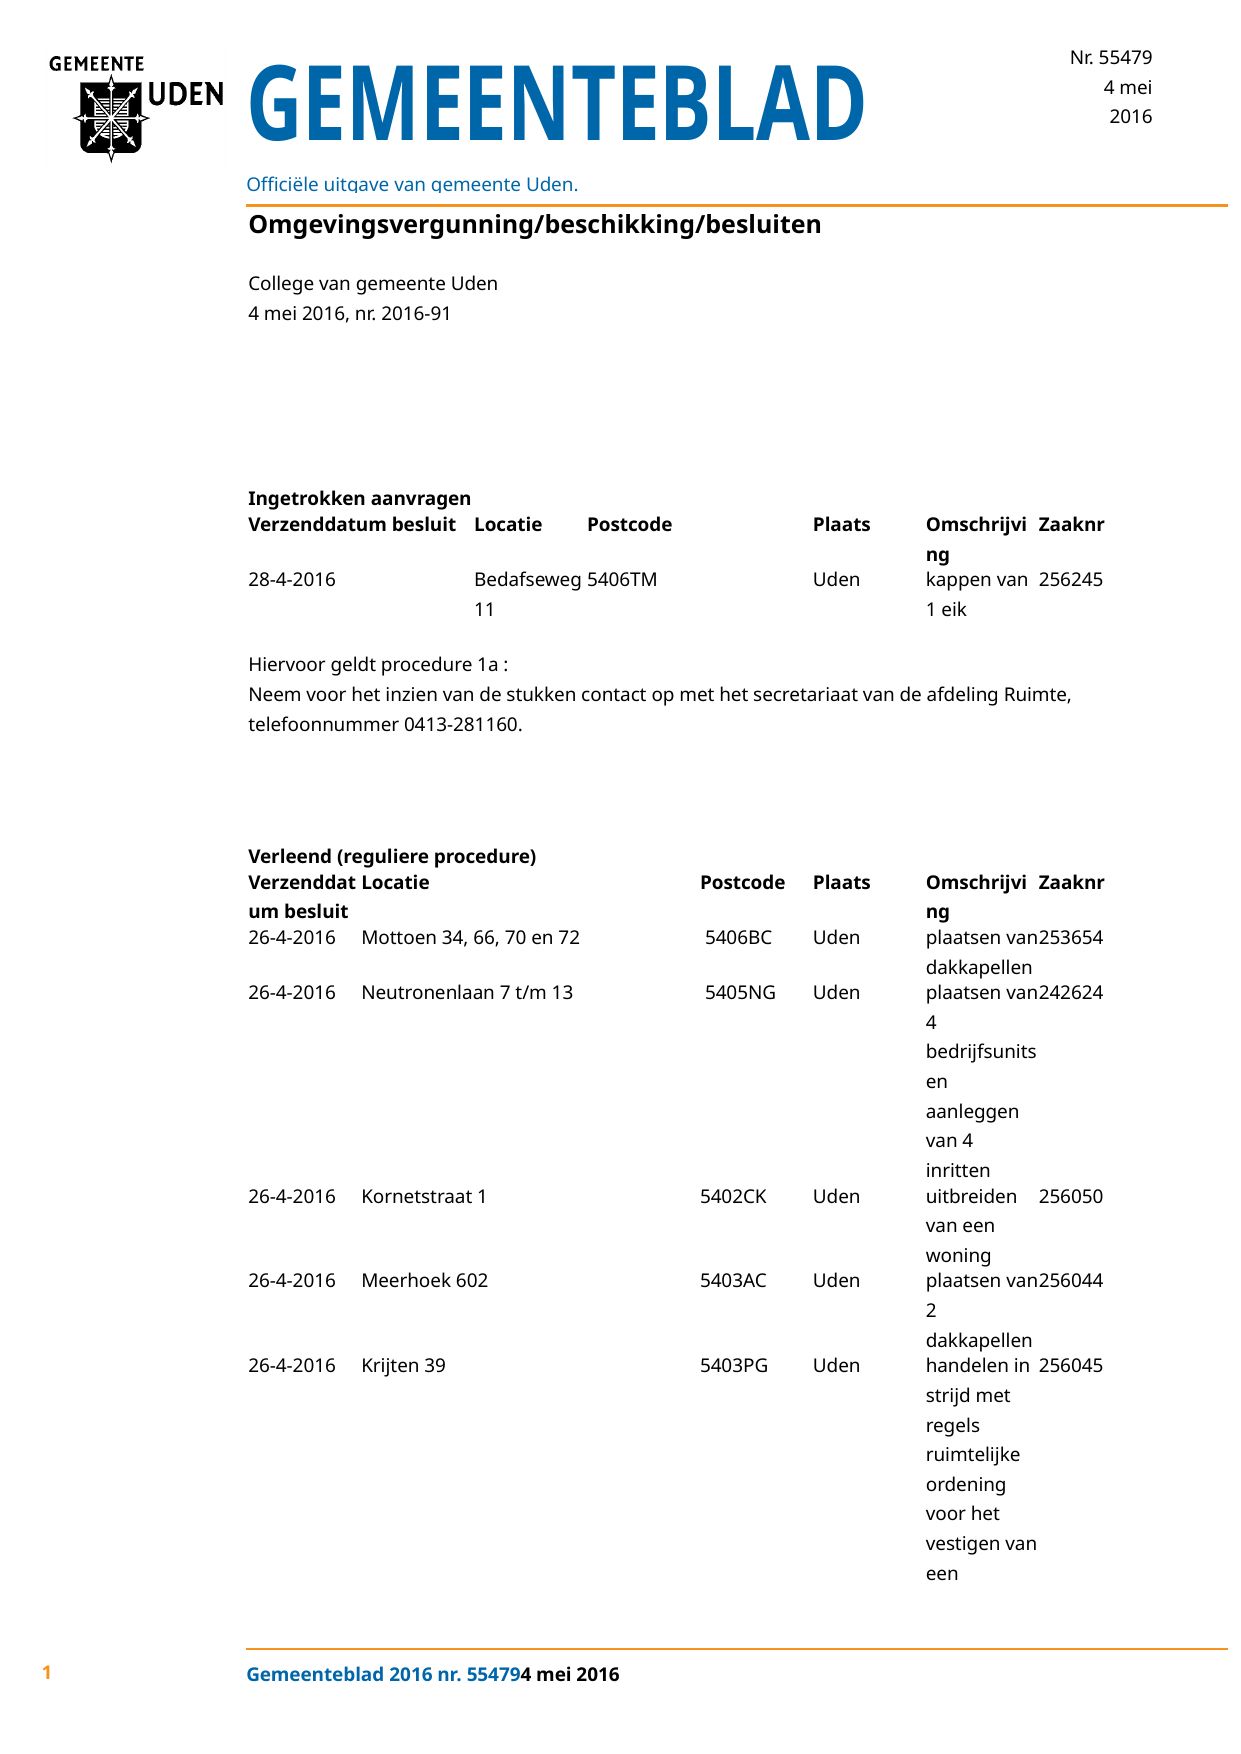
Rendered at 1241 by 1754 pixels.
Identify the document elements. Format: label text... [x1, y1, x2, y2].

table_cell 28-4-2016 [248, 567, 474, 622]
table_cell Postcode [700, 869, 813, 924]
table_cell 26-4-2016 [248, 1268, 361, 1353]
table_cell 5402CK [700, 1183, 813, 1268]
picture [41, 47, 231, 172]
table_cell uitbreiden van een woning [926, 1183, 1038, 1268]
table_cell Uden [813, 1183, 926, 1268]
table_cell 26-4-2016 [248, 980, 361, 1183]
table_cell kappen van 1 eik [926, 567, 1038, 622]
table_cell Hiervoor geldt procedure 1a : Neem voor het inzien van de stukken contact op met het secretariaat van de afdeling Ruimte, telefoonnummer 0413-281160. [248, 622, 1152, 766]
table_cell Uden [813, 980, 926, 1183]
table_cell 5406TM [587, 567, 813, 622]
table_cell Kornetstraat 1 [361, 1183, 700, 1268]
table_cell 256045 [1039, 1353, 1152, 1585]
table_cell Uden [813, 1353, 926, 1585]
table_cell Omschrijving [926, 511, 1038, 567]
table_cell handelen in strijd met regels ruimtelijke ordening voor het vestigen van een [926, 1353, 1038, 1585]
table_cell [248, 818, 1152, 843]
table_cell Plaats [813, 511, 926, 567]
text College van gemeente Uden [248, 270, 1152, 296]
table_cell Ingetrokken aanvragen [248, 486, 1152, 511]
table_cell 256044 [1039, 1268, 1152, 1353]
table_cell Mottoen 34, 66, 70 en 72 [361, 924, 700, 979]
table_cell 5405NG [700, 980, 813, 1183]
table_cell Locatie [361, 869, 700, 924]
table_cell 253654 [1039, 924, 1152, 979]
table_header [248, 409, 1152, 434]
table_cell Zaaknr [1039, 511, 1152, 567]
text 4 mei 2016, nr. 2016-91 [248, 300, 1152, 326]
table_cell Meerhoek 602 [361, 1268, 700, 1353]
table_cell Neutronenlaan 7 t/m 13 [361, 980, 700, 1183]
table_cell 26-4-2016 [248, 924, 361, 979]
table_cell plaatsen van 2 dakkapellen [926, 1268, 1038, 1353]
text Omgevingsvergunning/beschikking/besluiten [248, 207, 1152, 241]
table_cell [248, 434, 1152, 460]
table_cell Bedafseweg 11 [474, 567, 587, 622]
table_cell Omschrijving [926, 869, 1038, 924]
table_cell Postcode [587, 511, 813, 567]
table_cell 256050 [1039, 1183, 1152, 1268]
table_cell 26-4-2016 [248, 1353, 361, 1585]
table_cell 5403PG [700, 1353, 813, 1585]
table_cell plaatsen van 4 bedrijfsunits en aanleggen van 4 inritten [926, 980, 1038, 1183]
table_cell Zaaknr [1039, 869, 1152, 924]
table_cell Verzenddatum besluit [248, 511, 474, 567]
table_cell Krijten 39 [361, 1353, 700, 1585]
table_cell [248, 792, 1152, 817]
table_cell 26-4-2016 [248, 1183, 361, 1268]
table_cell 242624 [1039, 980, 1152, 1183]
table_cell [248, 460, 1152, 486]
table_cell Uden [813, 567, 926, 622]
table_cell plaatsen van dakkapellen [926, 924, 1038, 979]
table_cell [248, 766, 1152, 792]
table_cell 5406BC [700, 924, 813, 979]
table_cell 5403AC [700, 1268, 813, 1353]
table_cell Verzenddatum besluit [248, 869, 361, 924]
table_cell Uden [813, 924, 926, 979]
table_cell Plaats [813, 869, 926, 924]
table_cell Uden [813, 1268, 926, 1353]
table_cell 256245 [1039, 567, 1152, 622]
table_cell Verleend (reguliere procedure) [248, 843, 1152, 869]
table_cell Locatie [474, 511, 587, 567]
